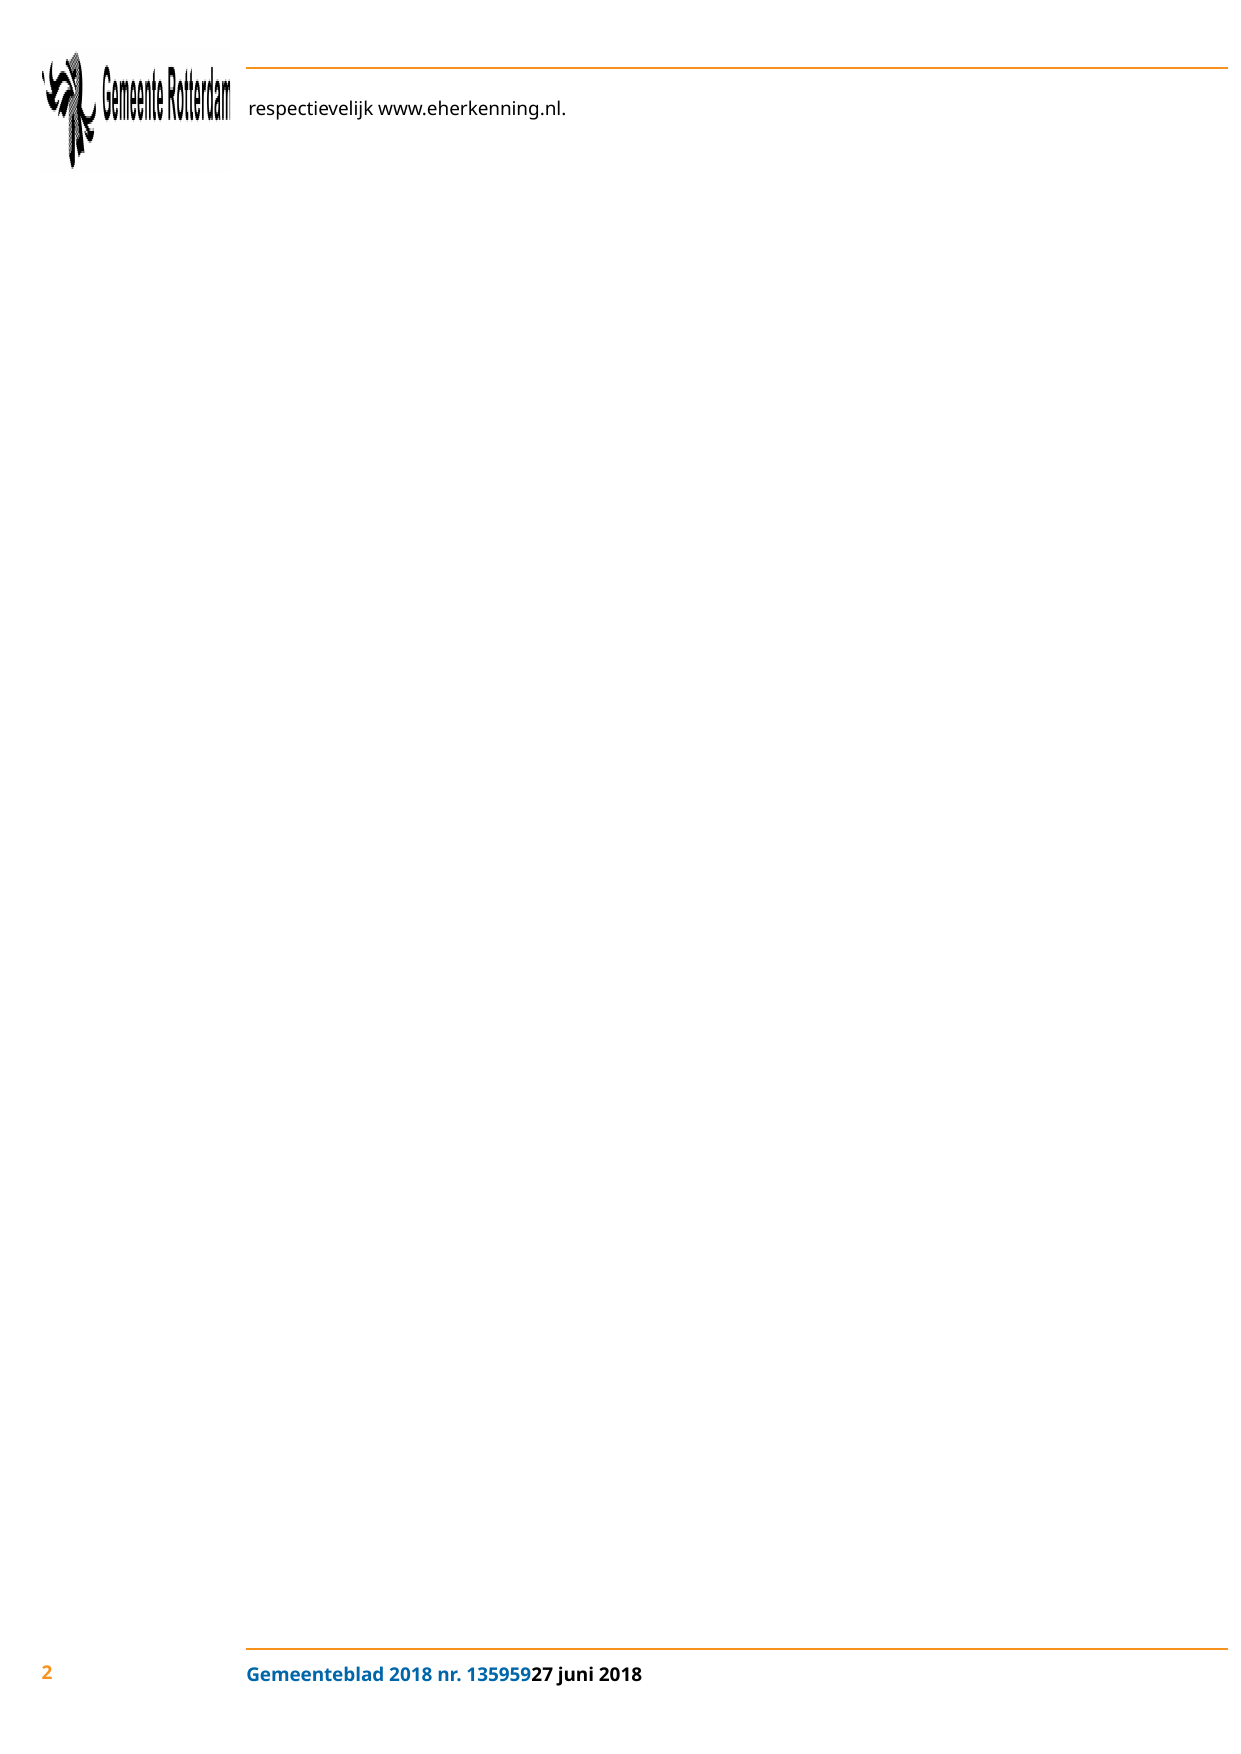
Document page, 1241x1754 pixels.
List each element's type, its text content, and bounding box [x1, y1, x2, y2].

picture [41, 47, 231, 172]
text respectievelijk www.eherkenning.nl. [248, 95, 1152, 121]
